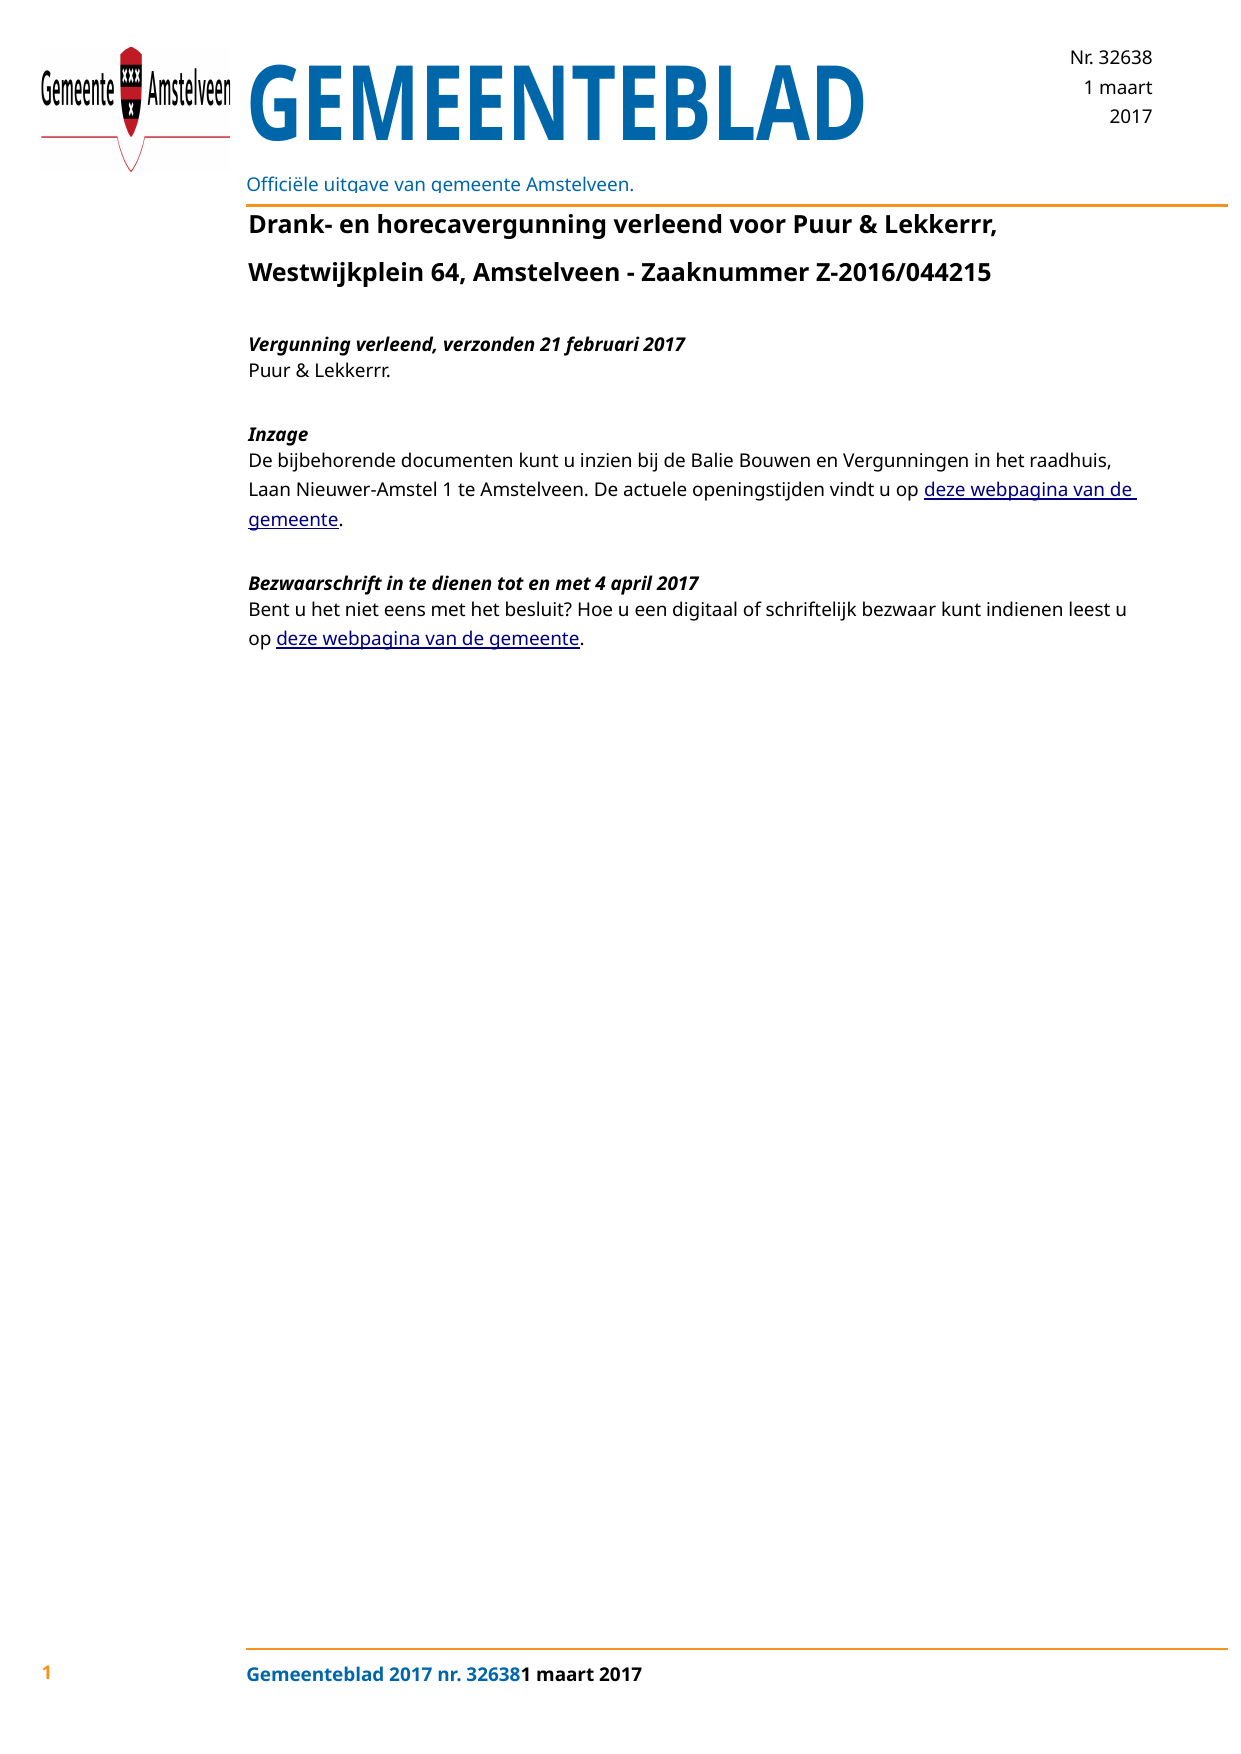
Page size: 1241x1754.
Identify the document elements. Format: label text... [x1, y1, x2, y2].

text Bent u het niet eens met het besluit? Hoe u een digitaal of schriftelijk bezwaar kunt indienen leest u op deze webpagina van de gemeente. [248, 596, 1152, 651]
text Vergunning verleend, verzonden 21 februari 2017 [248, 331, 1152, 357]
text Inzage [248, 421, 1152, 447]
text De bijbehorende documenten kunt u inzien bij de Balie Bouwen en Vergunningen in het raadhuis, Laan Nieuwer-Amstel 1 te Amstelveen. De actuele openingstijden vindt u op deze webpagina van de gemeente. [248, 447, 1152, 532]
picture [41, 47, 231, 172]
text Puur & Lekkerrr. [248, 357, 1152, 383]
text Bezwaarschrift in te dienen tot en met 4 april 2017 [248, 570, 1152, 596]
text Drank- en horecavergunning verleend voor Puur & Lekkerrr, Westwijkplein 64, Amstelveen - Zaaknummer Z-2016/044215 [248, 207, 1152, 288]
